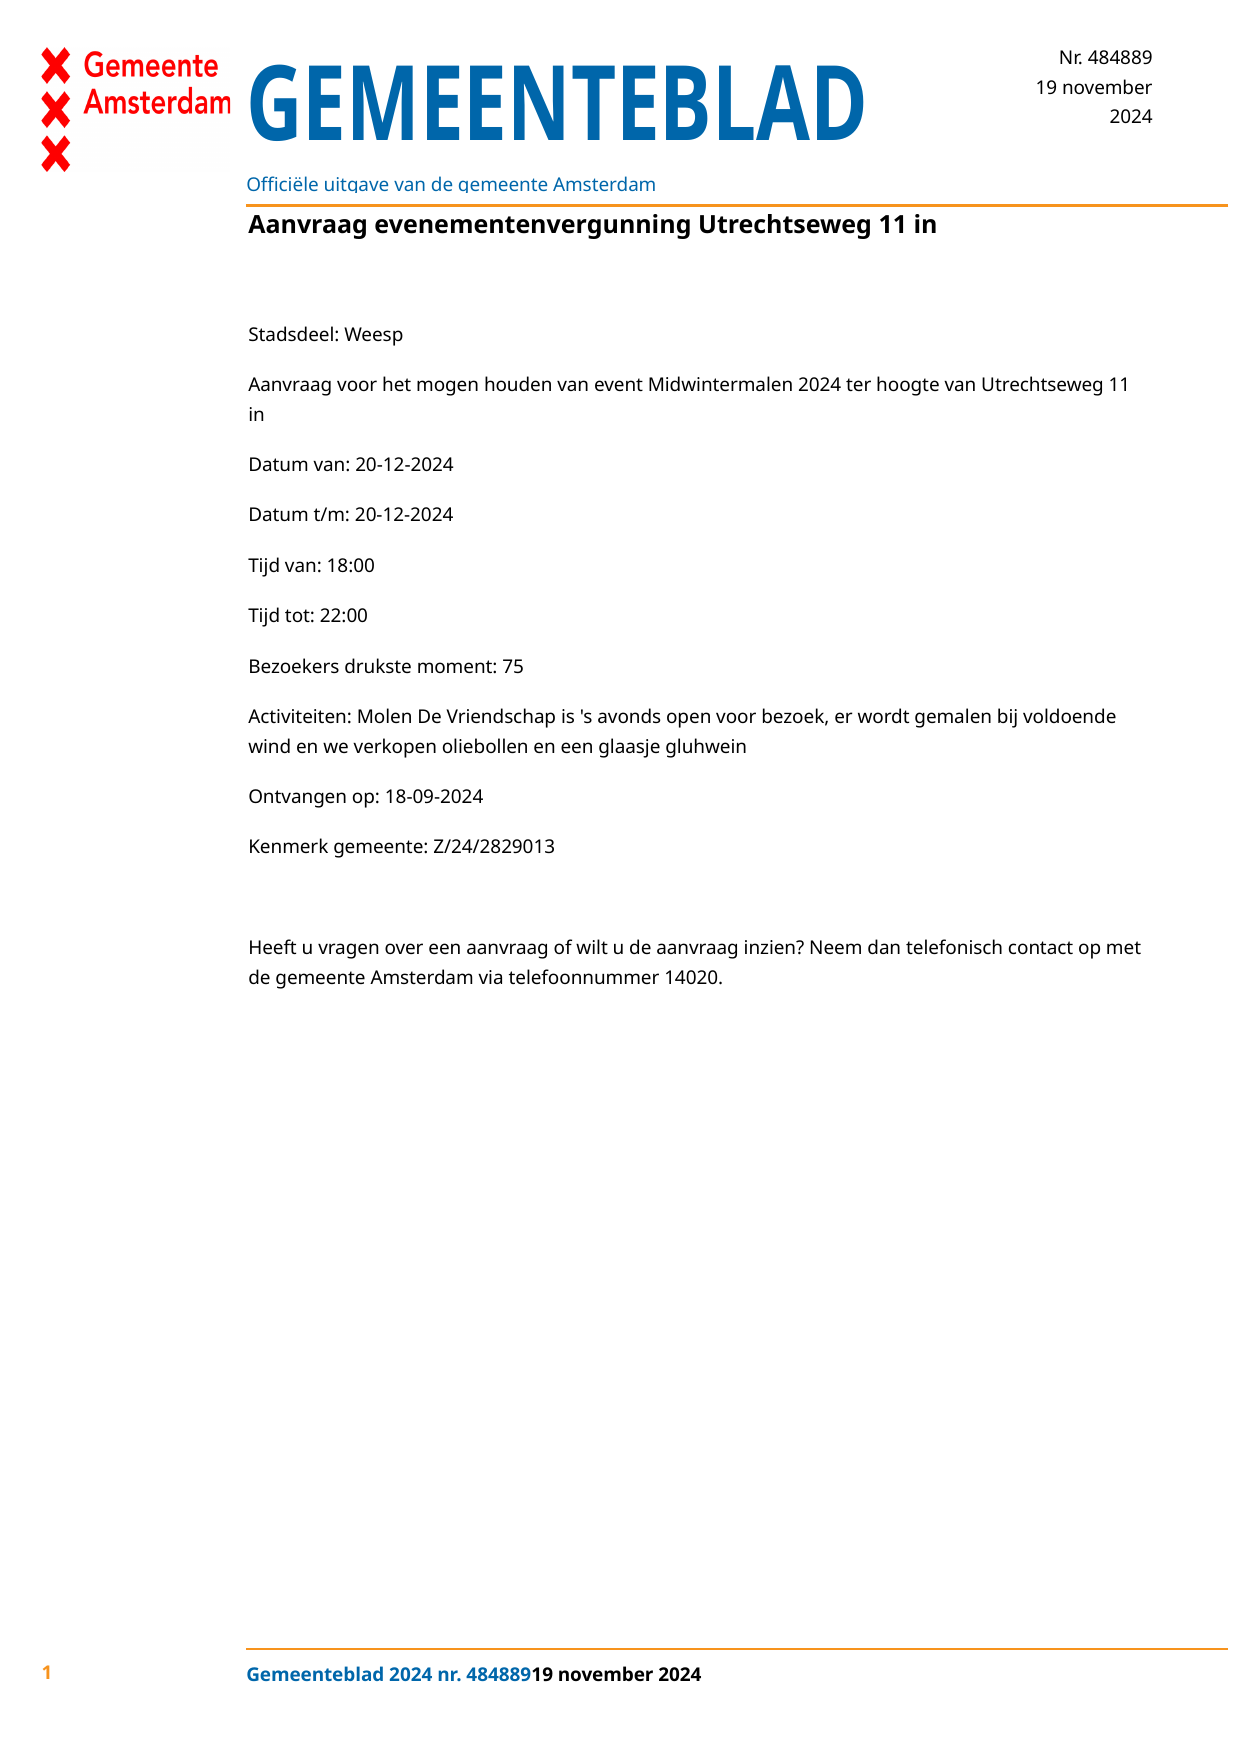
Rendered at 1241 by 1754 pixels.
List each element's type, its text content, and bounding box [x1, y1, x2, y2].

text Activiteiten: Molen De Vriendschap is 's avonds open voor bezoek, er wordt gemalen bij voldoende wind en we verkopen oliebollen en een glaasje gluhwein [248, 703, 1152, 758]
text Aanvraag voor het mogen houden van event Midwintermalen 2024 ter hoogte van Utrechtseweg 11 in [248, 371, 1152, 426]
text Tijd tot: 22:00 [248, 602, 1152, 628]
text Stadsdeel: Weesp [248, 321, 1152, 346]
text Aanvraag evenementenvergunning Utrechtseweg 11 in [248, 207, 1152, 241]
text Heeft u vragen over een aanvraag of wilt u de aanvraag inzien? Neem dan telefonisch contact op met de gemeente Amsterdam via telefoonnummer 14020. [248, 934, 1152, 990]
text Kenmerk gemeente: Z/24/2829013 [248, 834, 1152, 859]
text Tijd van: 18:00 [248, 552, 1152, 578]
text Datum t/m: 20-12-2024 [248, 502, 1152, 527]
picture [41, 47, 231, 172]
text Bezoekers drukste moment: 75 [248, 653, 1152, 678]
text Ontvangen op: 18-09-2024 [248, 783, 1152, 809]
text Datum van: 20-12-2024 [248, 451, 1152, 477]
